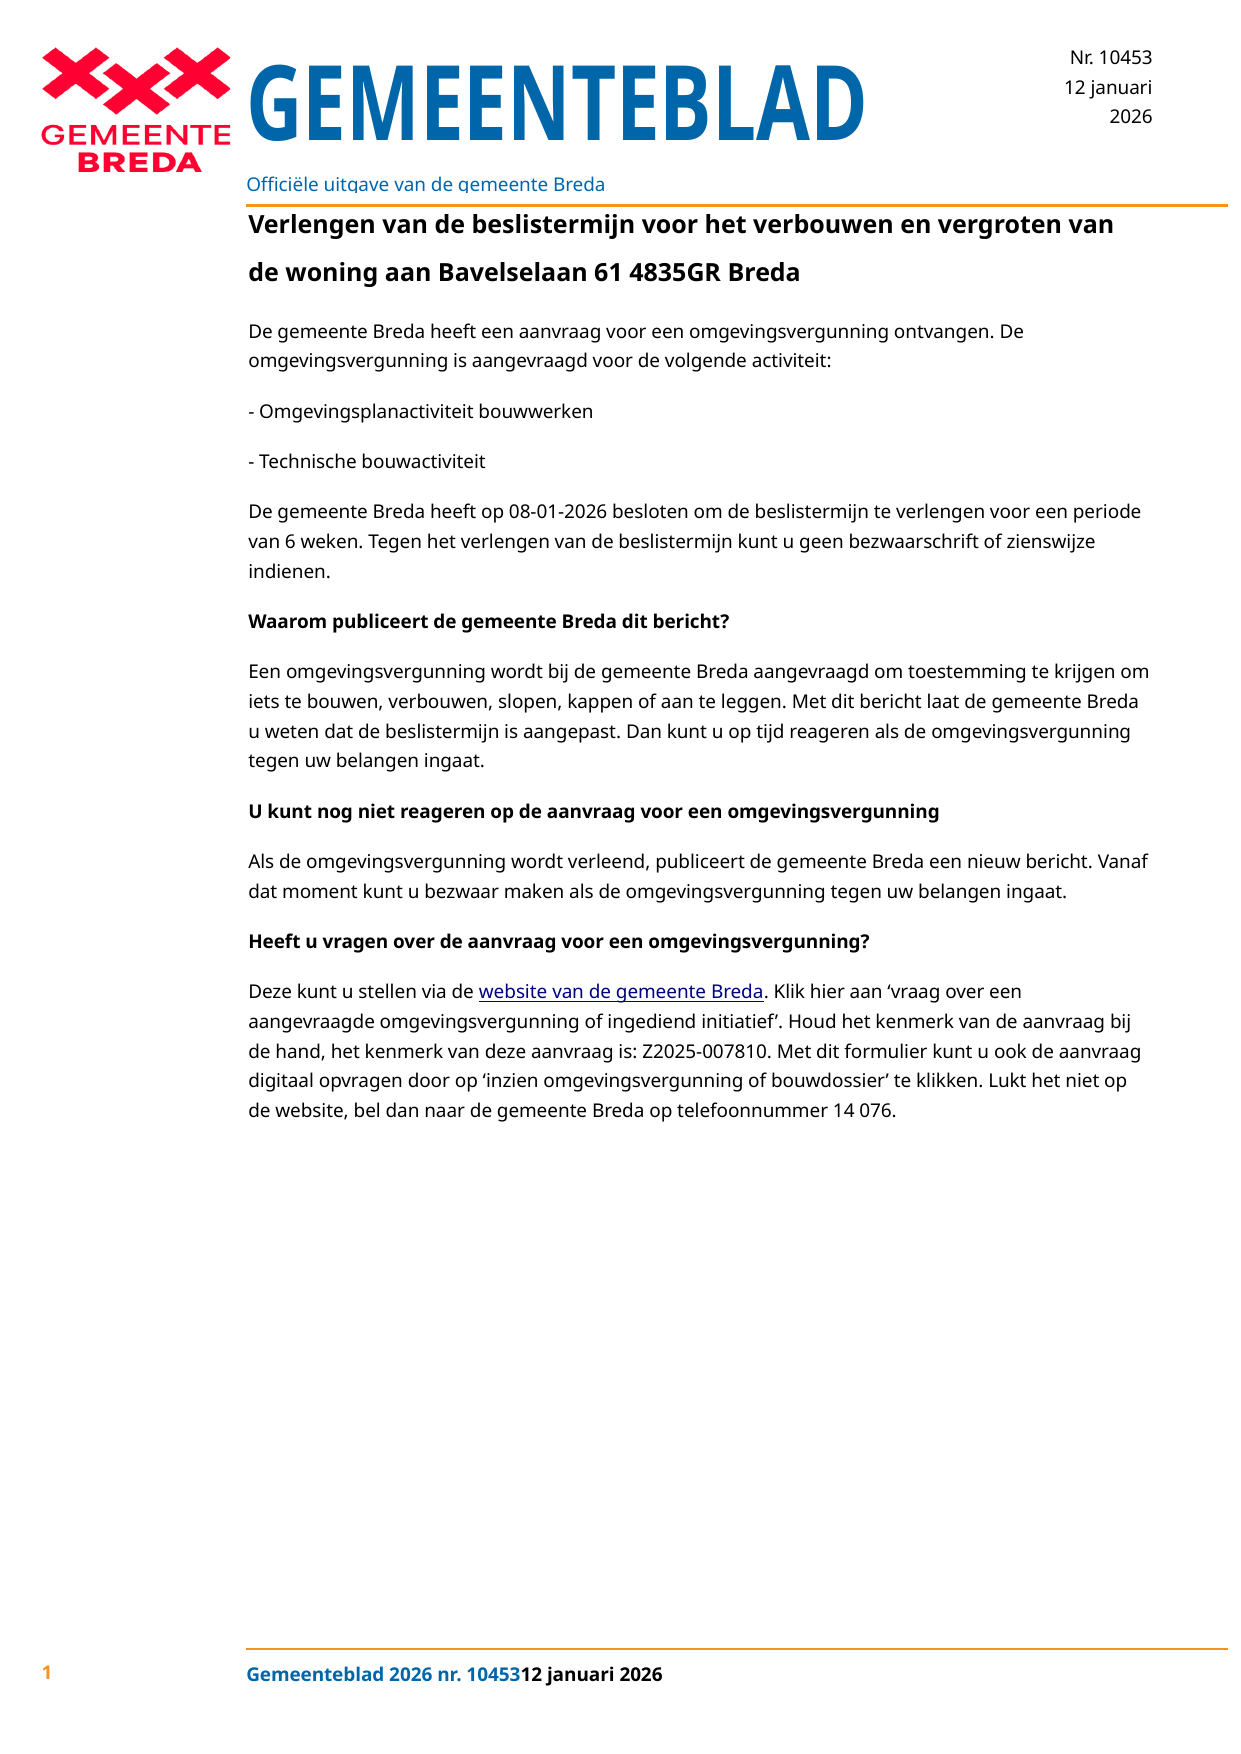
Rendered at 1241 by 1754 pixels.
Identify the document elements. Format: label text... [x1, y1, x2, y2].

text Een omgevingsvergunning wordt bij de gemeente Breda aangevraagd om toestemming te krijgen om iets te bouwen, verbouwen, slopen, kappen of aan te leggen. Met dit bericht laat de gemeente Breda u weten dat de beslistermijn is aangepast. Dan kunt u op tijd reageren als de omgevingsvergunning tegen uw belangen ingaat. [248, 659, 1152, 773]
text U kunt nog niet reageren op de aanvraag voor een omgevingsvergunning [248, 798, 1152, 824]
text Waarom publiceert de gemeente Breda dit bericht? [248, 608, 1152, 634]
text Als de omgevingsvergunning wordt verleend, publiceert de gemeente Breda een nieuw bericht. Vanaf dat moment kunt u bezwaar maken als de omgevingsvergunning tegen uw belangen ingaat. [248, 848, 1152, 904]
text De gemeente Breda heeft op 08-01-2026 besloten om de beslistermijn te verlengen voor een periode van 6 weken. Tegen het verlengen van de beslistermijn kunt u geen bezwaarschrift of zienswijze indienen. [248, 499, 1152, 584]
text Heeft u vragen over de aanvraag voor een omgevingsvergunning? [248, 928, 1152, 954]
text - Technische bouwactiviteit [248, 448, 1152, 474]
text De gemeente Breda heeft een aanvraag voor een omgevingsvergunning ontvangen. De omgevingsvergunning is aangevraagd voor de volgende activiteit: [248, 318, 1152, 373]
text - Omgevingsplanactiviteit bouwwerken [248, 398, 1152, 424]
picture [41, 47, 231, 172]
text Verlengen van de beslistermijn voor het verbouwen en vergroten van de woning aan Bavelselaan 61 4835GR Breda [248, 207, 1152, 288]
text Deze kunt u stellen via de website van de gemeente Breda. Klik hier aan ‘vraag over een aangevraagde omgevingsvergunning of ingediend initiatief’. Houd het kenmerk van de aanvraag bij de hand, het kenmerk van deze aanvraag is: Z2025-007810. Met dit formulier kunt u ook de aanvraag digitaal opvragen door op ‘inzien omgevingsvergunning of bouwdossier’ te klikken. Lukt het niet op de website, bel dan naar de gemeente Breda op telefoonnummer 14 076. [248, 979, 1152, 1123]
